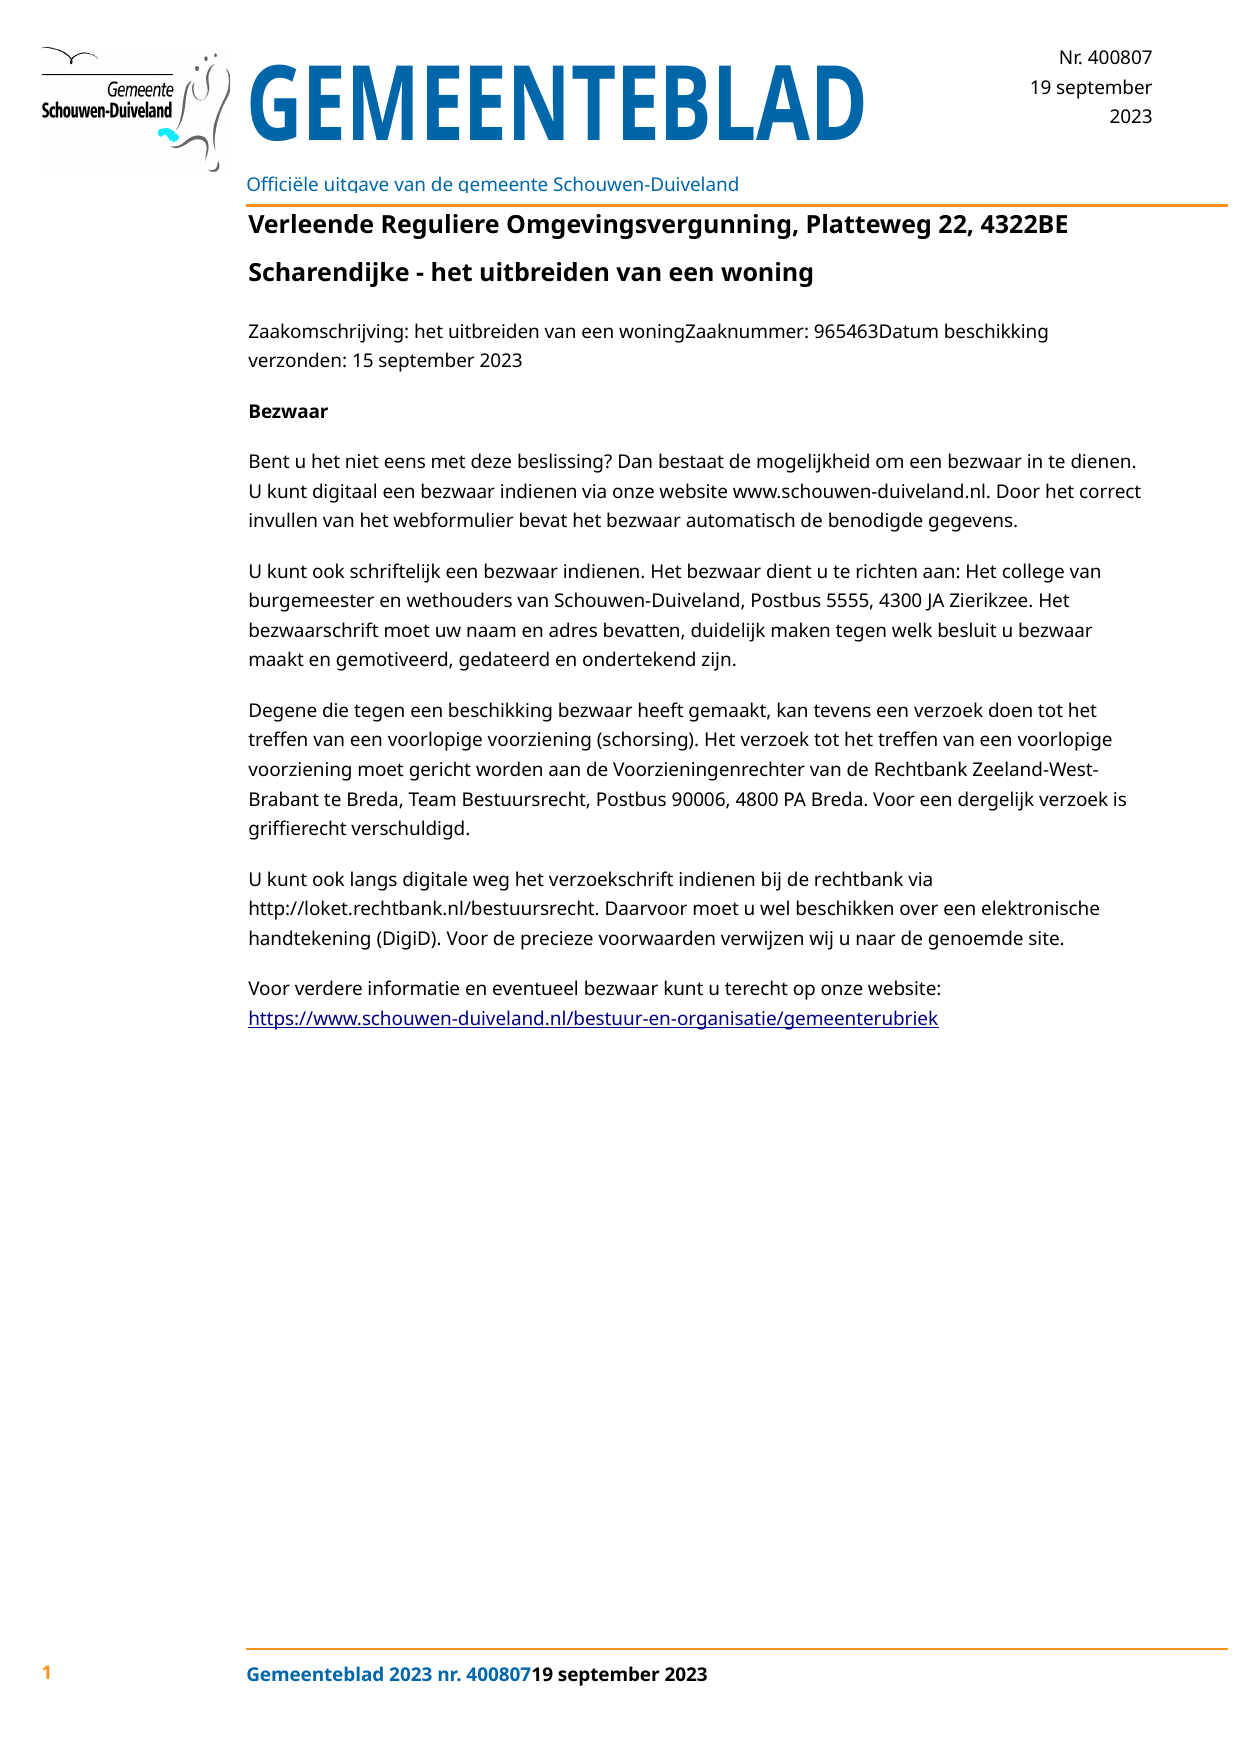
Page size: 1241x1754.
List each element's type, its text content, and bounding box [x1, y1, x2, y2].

text Voor verdere informatie en eventueel bezwaar kunt u terecht op onze website: https://www.schouwen-duiveland.nl/bestuur-en-organisatie/gemeenterubriek [248, 975, 1152, 1031]
text Bent u het niet eens met deze beslissing? Dan bestaat de mogelijkheid om een bezwaar in te dienen. U kunt digitaal een bezwaar indienen via onze website www.schouwen-duiveland.nl. Door het correct invullen van het webformulier bevat het bezwaar automatisch de benodigde gegevens. [248, 448, 1152, 533]
text Bezwaar [248, 398, 1152, 424]
text Zaakomschrijving: het uitbreiden van een woningZaaknummer: 965463Datum beschikking verzonden: 15 september 2023 [248, 318, 1152, 373]
text U kunt ook langs digitale weg het verzoekschrift indienen bij de rechtbank via http://loket.rechtbank.nl/bestuursrecht. Daarvoor moet u wel beschikken over een elektronische handtekening (DigiD). Voor de precieze voorwaarden verwijzen wij u naar de genoemde site. [248, 866, 1152, 951]
picture [41, 47, 231, 172]
text Degene die tegen een beschikking bezwaar heeft gemaakt, kan tevens een verzoek doen tot het treffen van een voorlopige voorziening (schorsing). Het verzoek tot het treffen van een voorlopige voorziening moet gericht worden aan de Voorzieningenrechter van de Rechtbank Zeeland-West-Brabant te Breda, Team Bestuursrecht, Postbus 90006, 4800 PA Breda. Voor een dergelijk verzoek is griffierecht verschuldigd. [248, 697, 1152, 841]
text U kunt ook schriftelijk een bezwaar indienen. Het bezwaar dient u te richten aan: Het college van burgemeester en wethouders van Schouwen-Duiveland, Postbus 5555, 4300 JA Zierikzee. Het bezwaarschrift moet uw naam en adres bevatten, duidelijk maken tegen welk besluit u bezwaar maakt en gemotiveerd, gedateerd en ondertekend zijn. [248, 558, 1152, 672]
text Verleende Reguliere Omgevingsvergunning, Platteweg 22, 4322BE Scharendijke - het uitbreiden van een woning [248, 207, 1152, 288]
